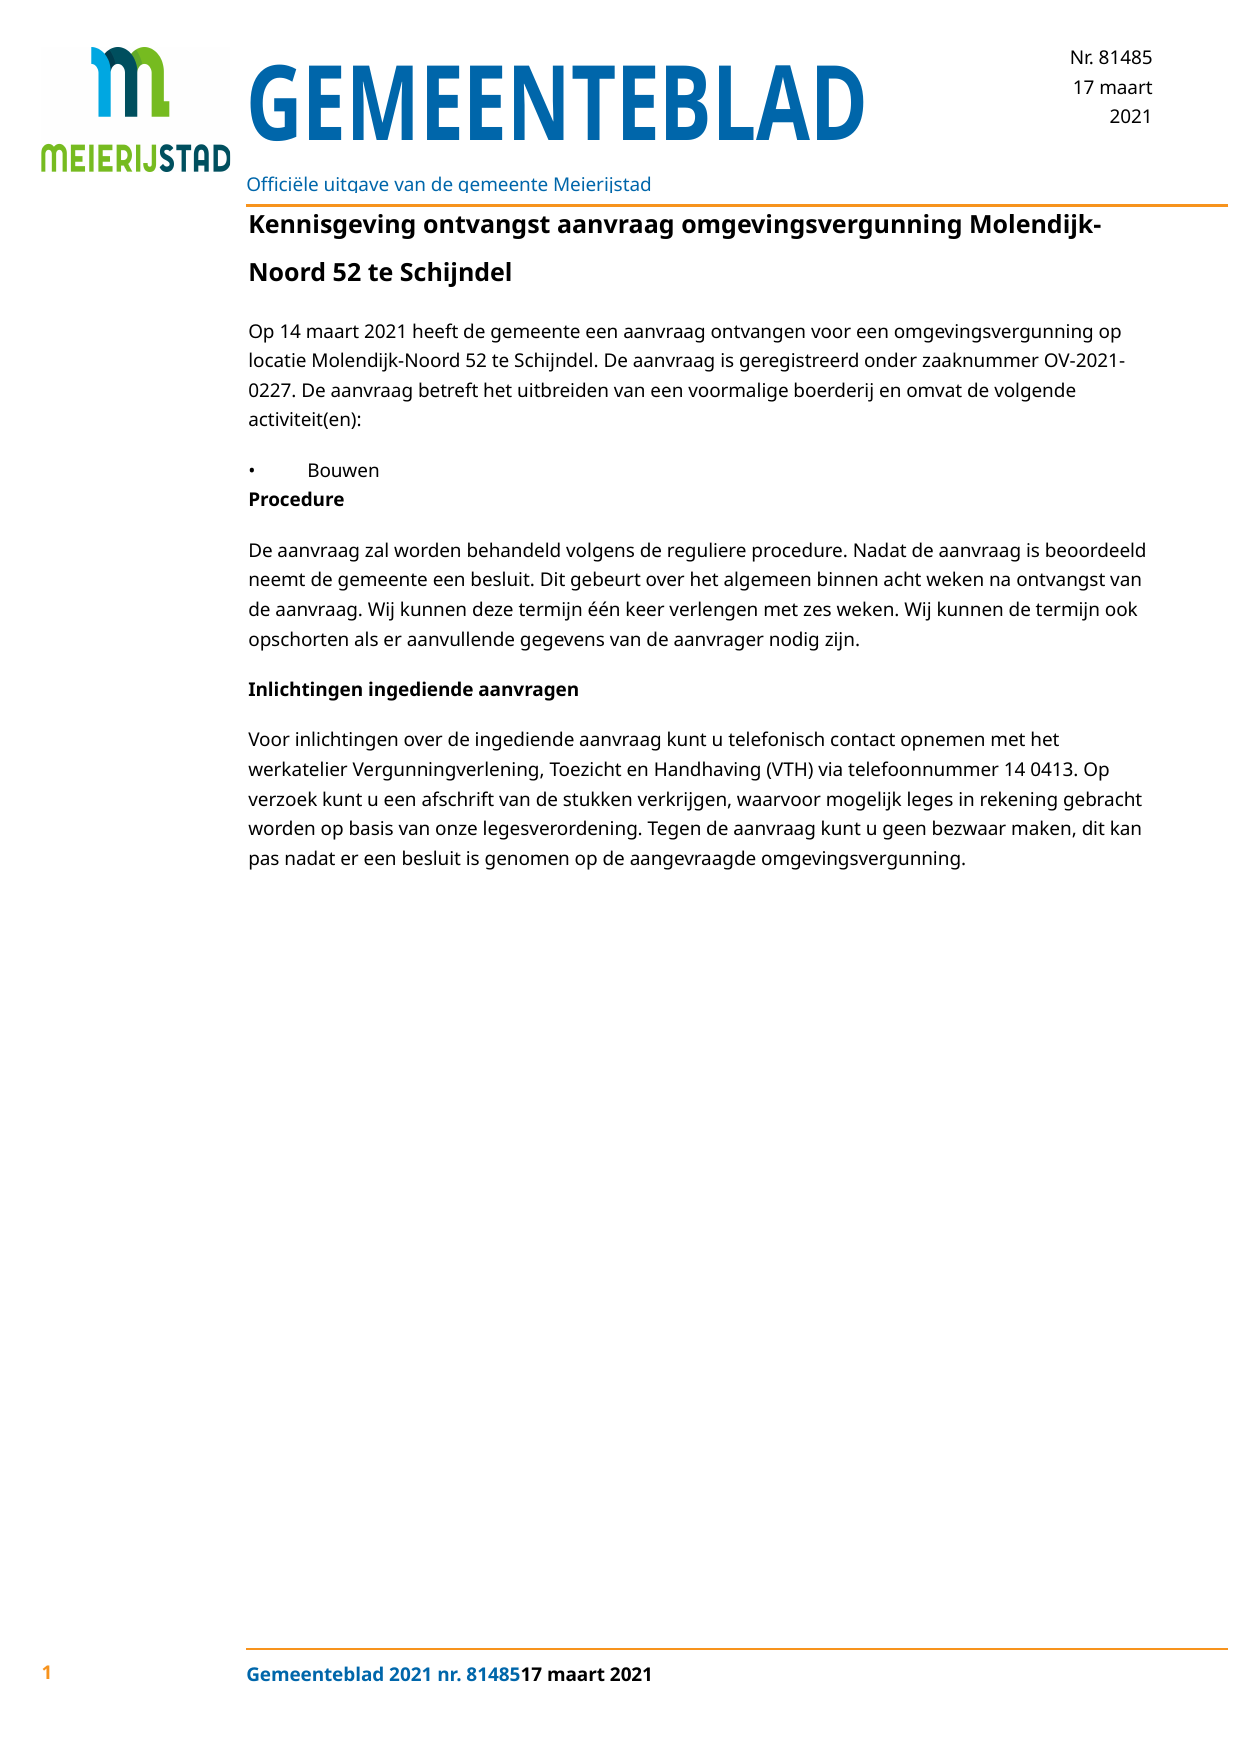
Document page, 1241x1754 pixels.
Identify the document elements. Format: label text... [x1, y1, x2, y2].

text De aanvraag zal worden behandeld volgens de reguliere procedure. Nadat de aanvraag is beoordeeld neemt de gemeente een besluit. Dit gebeurt over het algemeen binnen acht weken na ontvangst van de aanvraag. Wij kunnen deze termijn één keer verlengen met zes weken. Wij kunnen de termijn ook opschorten als er aanvullende gegevens van de aanvrager nodig zijn. [248, 537, 1152, 652]
text Inlichtingen ingediende aanvragen [248, 676, 1152, 702]
text Op 14 maart 2021 heeft de gemeente een aanvraag ontvangen voor een omgevingsvergunning op locatie Molendijk-Noord 52 te Schijndel. De aanvraag is geregistreerd onder zaaknummer OV-2021-0227. De aanvraag betreft het uitbreiden van een voormalige boerderij en omvat de volgende activiteit(en): [248, 318, 1152, 432]
text Voor inlichtingen over de ingediende aanvraag kunt u telefonisch contact opnemen met het werkatelier Vergunningverlening, Toezicht en Handhaving (VTH) via telefoonnummer 14 0413. Op verzoek kunt u een afschrift van de stukken verkrijgen, waarvoor mogelijk leges in rekening gebracht worden op basis van onze legesverordening. Tegen de aanvraag kunt u geen bezwaar maken, dit kan pas nadat er een besluit is genomen op de aangevraagde omgevingsvergunning. [248, 727, 1152, 871]
text Kennisgeving ontvangst aanvraag omgevingsvergunning Molendijk-Noord 52 te Schijndel [248, 207, 1152, 288]
text Procedure [248, 487, 1152, 512]
picture [41, 47, 231, 172]
list Bouwen [248, 457, 1152, 483]
